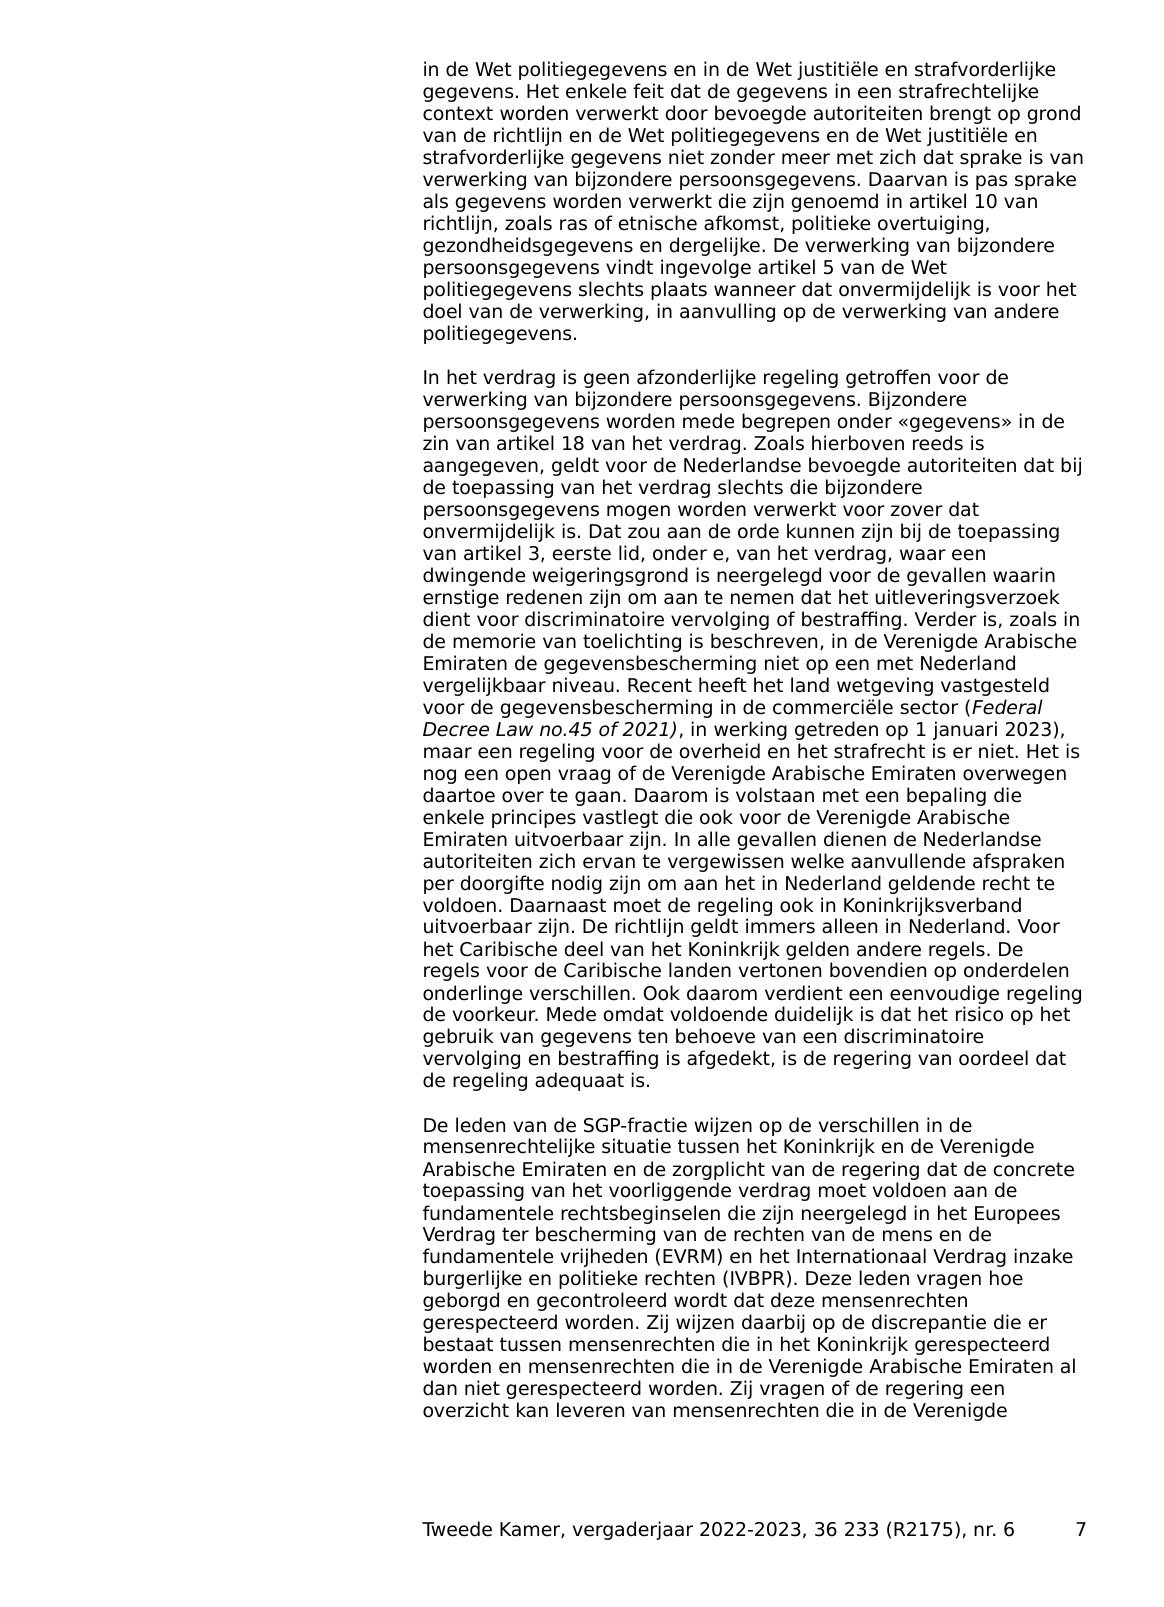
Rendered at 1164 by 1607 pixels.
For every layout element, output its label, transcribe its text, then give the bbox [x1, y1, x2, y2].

text In het verdrag is geen afzonderlijke regeling getroffen voor de verwerking van bijzondere persoonsgegevens. Bijzondere persoonsgegevens worden mede begrepen onder «gegevens» in de zin van artikel 18 van het verdrag. Zoals hierboven reeds is aangegeven, geldt voor de Nederlandse bevoegde autoriteiten dat bij de toepassing van het verdrag slechts die bijzondere persoonsgegevens mogen worden verwerkt voor zover dat onvermijdelijk is. Dat zou aan de orde kunnen zijn bij de toepassing van artikel 3, eerste lid, onder e, van het verdrag, waar een dwingende weigeringsgrond is neergelegd voor de gevallen waarin ernstige redenen zijn om aan te nemen dat het uitleveringsverzoek dient voor discriminatoire vervolging of bestraffing. Verder is, zoals in de memorie van toelichting is beschreven, in de Verenigde Arabische Emiraten de gegevensbescherming niet op een met Nederland vergelijkbaar niveau. Recent heeft het land wetgeving vastgesteld voor de gegevensbescherming in de commerciële sector (Federal Decree Law no.45 of 2021), in werking getreden op 1 januari 2023), maar een regeling voor de overheid en het strafrecht is er niet. Het is nog een open vraag of de Verenigde Arabische Emiraten overwegen daartoe over te gaan. Daarom is volstaan met een bepaling die enkele principes vastlegt die ook voor de Verenigde Arabische Emiraten uitvoerbaar zijn. In alle gevallen dienen de Nederlandse autoriteiten zich ervan te vergewissen welke aanvullende afspraken per doorgifte nodig zijn om aan het in Nederland geldende recht te voldoen. Daarnaast moet de regeling ook in Koninkrijksverband uitvoerbaar zijn. De richtlijn geldt immers alleen in Nederland. Voor het Caribische deel van het Koninkrijk gelden andere regels. De regels voor de Caribische landen vertonen bovendien op onderdelen onderlinge verschillen. Ook daarom verdient een eenvoudige regeling de voorkeur. Mede omdat voldoende duidelijk is dat het risico op het gebruik van gegevens ten behoeve van een discriminatoire vervolging en bestraffing is afgedekt, is de regering van oordeel dat de regeling adequaat is. [422, 367, 1087, 1092]
text De leden van de SGP-fractie wijzen op de verschillen in de mensenrechtelijke situatie tussen het Koninkrijk en de Verenigde Arabische Emiraten en de zorgplicht van de regering dat de concrete toepassing van het voorliggende verdrag moet voldoen aan de fundamentele rechtsbeginselen die zijn neergelegd in het Europees Verdrag ter bescherming van de rechten van de mens en de fundamentele vrijheden (EVRM) en het Internationaal Verdrag inzake burgerlijke en politieke rechten (IVBPR). Deze leden vragen hoe geborgd en gecontroleerd wordt dat deze mensenrechten gerespecteerd worden. Zij wijzen daarbij op de discrepantie die er bestaat tussen mensenrechten die in het Koninkrijk gerespecteerd worden en mensenrechten die in de Verenigde Arabische Emiraten al dan niet gerespecteerd worden. Zij vragen of de regering een overzicht kan leveren van mensenrechten die in de Verenigde [422, 1114, 1087, 1422]
text in de Wet politiegegevens en in de Wet justitiële en strafvorderlijke gegevens. Het enkele feit dat de gegevens in een strafrechtelijke context worden verwerkt door bevoegde autoriteiten brengt op grond van de richtlijn en de Wet politiegegevens en de Wet justitiële en strafvorderlijke gegevens niet zonder meer met zich dat sprake is van verwerking van bijzondere persoonsgegevens. Daarvan is pas sprake als gegevens worden verwerkt die zijn genoemd in artikel 10 van richtlijn, zoals ras of etnische afkomst, politieke overtuiging, gezondheidsgegevens en dergelijke. De verwerking van bijzondere persoonsgegevens vindt ingevolge artikel 5 van de Wet politiegegevens slechts plaats wanneer dat onvermijdelijk is voor het doel van de verwerking, in aanvulling op de verwerking van andere politiegegevens. [422, 59, 1087, 345]
